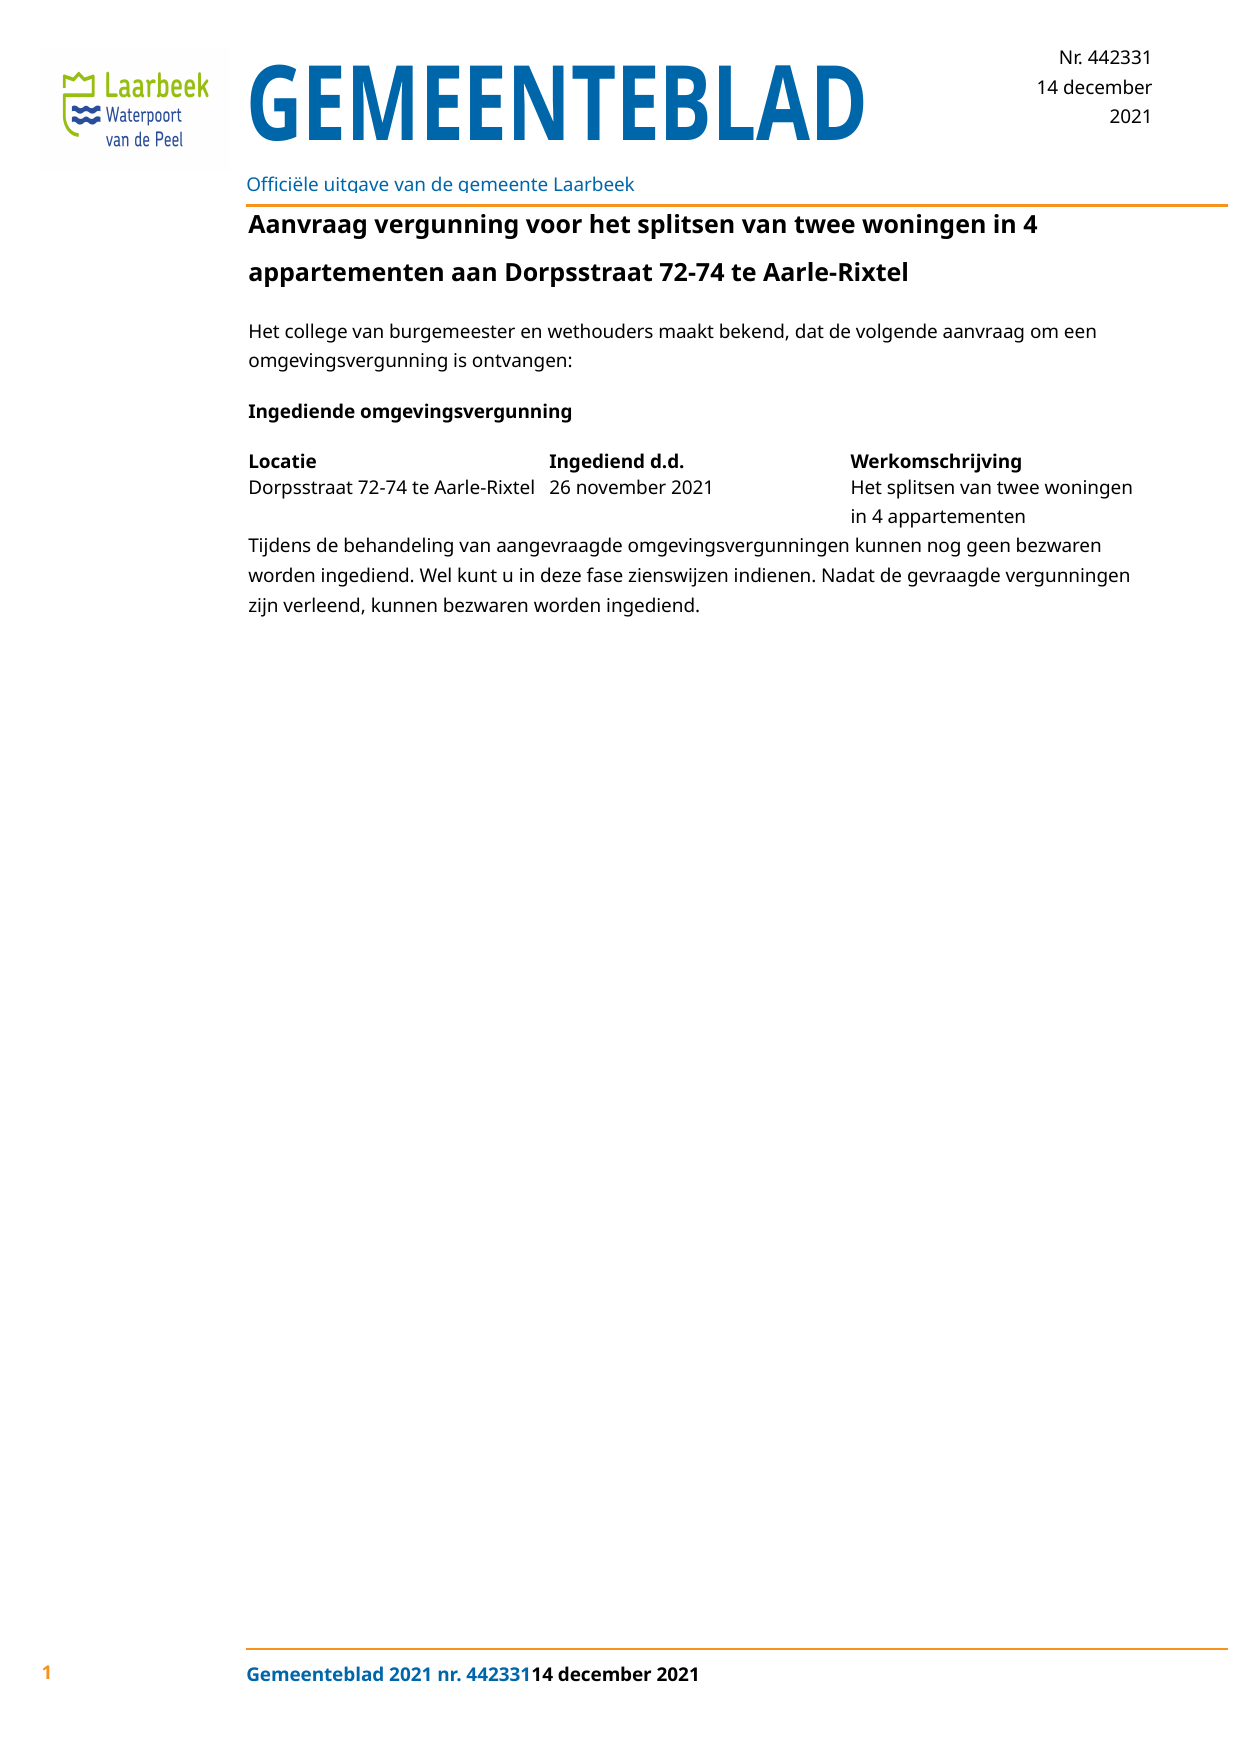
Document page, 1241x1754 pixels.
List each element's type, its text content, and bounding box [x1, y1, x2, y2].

table_header Werkomschrijving [850, 449, 1152, 474]
text Aanvraag vergunning voor het splitsen van twee woningen in 4 appartementen aan Dorpsstraat 72-74 te Aarle-Rixtel [248, 207, 1152, 288]
table_header Locatie [248, 449, 549, 474]
text Ingediende omgevingsvergunning [248, 398, 1152, 424]
table_cell Dorpsstraat 72-74 te Aarle-Rixtel [248, 474, 549, 529]
text Het college van burgemeester en wethouders maakt bekend, dat de volgende aanvraag om een omgevingsvergunning is ontvangen: [248, 318, 1152, 373]
picture [41, 47, 231, 172]
text Tijdens de behandeling van aangevraagde omgevingsvergunningen kunnen nog geen bezwaren worden ingediend. Wel kunt u in deze fase zienswijzen indienen. Nadat de gevraagde vergunningen zijn verleend, kunnen bezwaren worden ingediend. [248, 533, 1152, 618]
table_header Ingediend d.d. [549, 449, 850, 474]
table_cell Het splitsen van twee woningen in 4 appartementen [850, 474, 1152, 529]
table_cell 26 november 2021 [549, 474, 850, 529]
